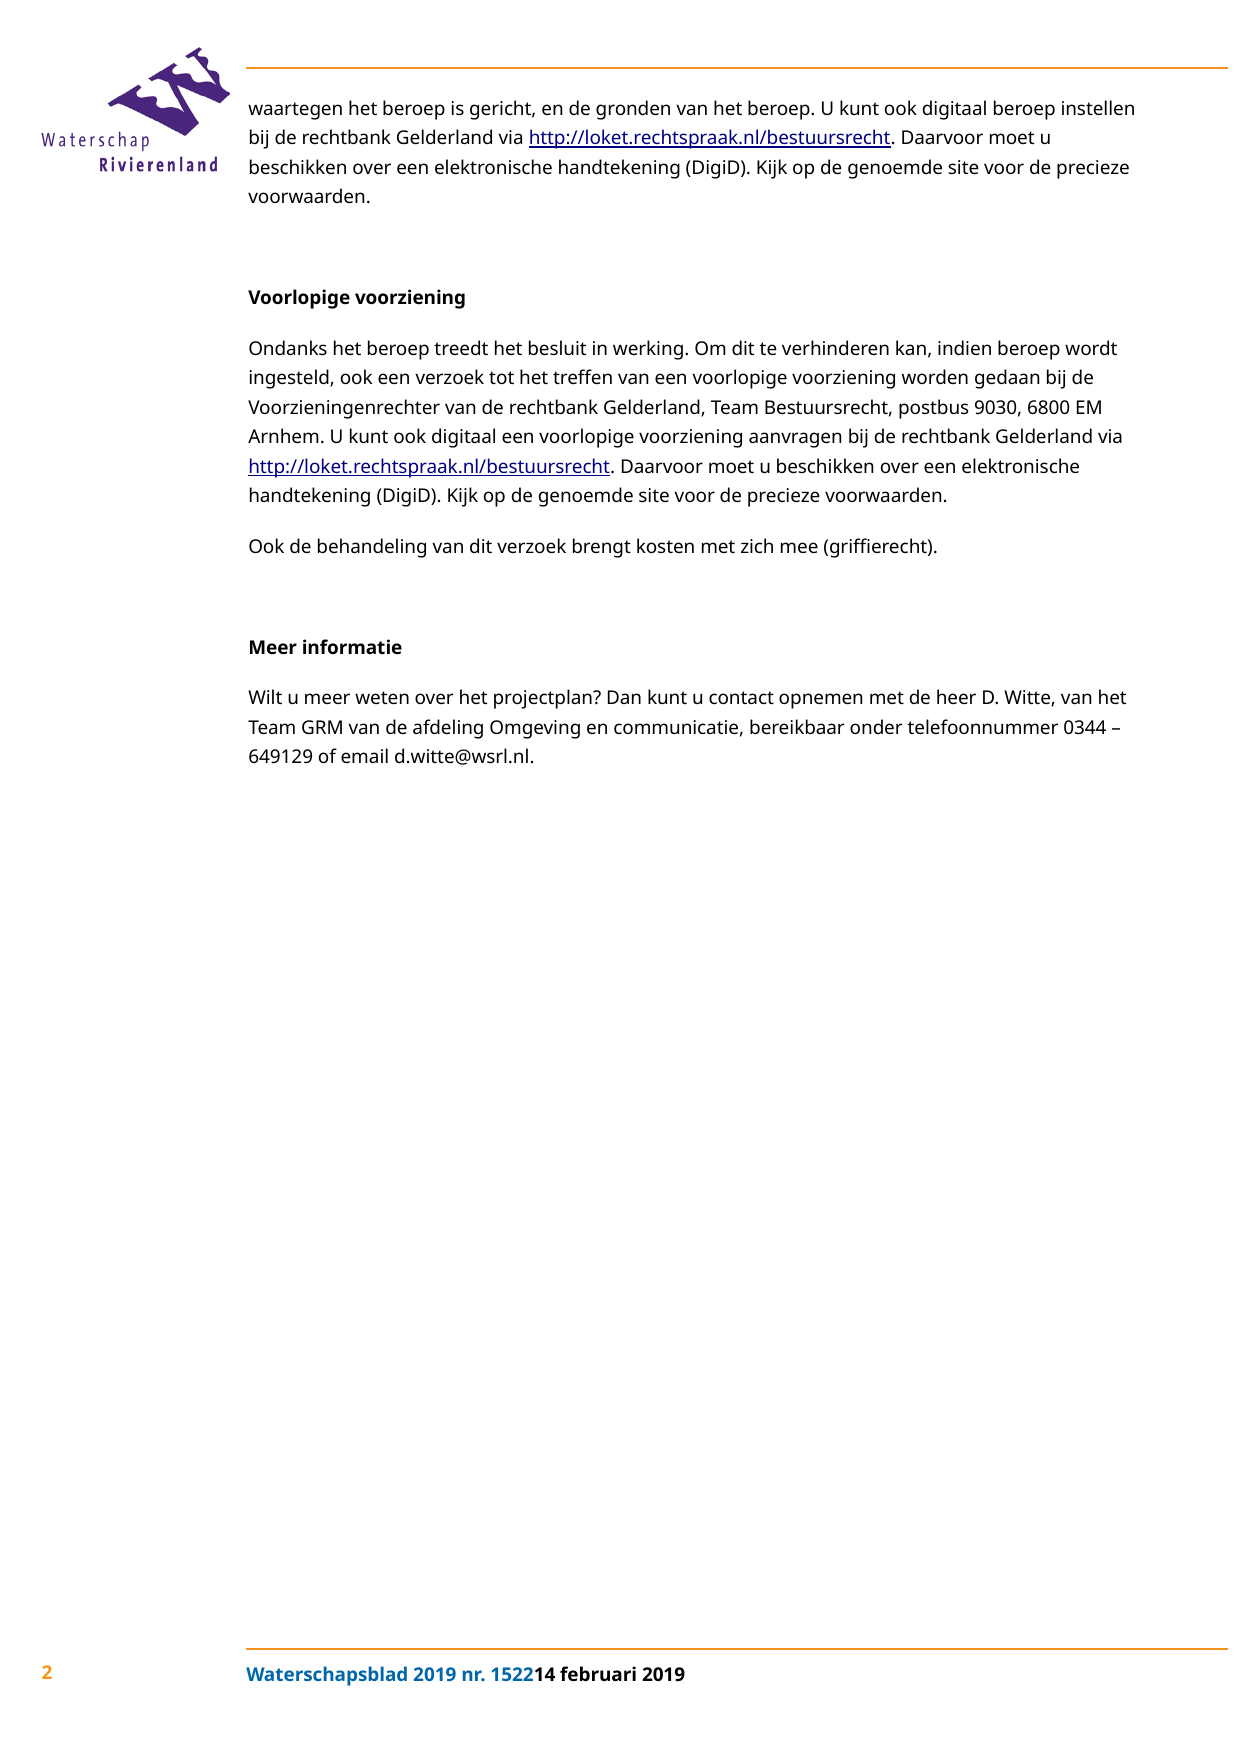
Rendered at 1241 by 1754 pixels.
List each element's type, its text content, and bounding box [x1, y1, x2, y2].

text waartegen het beroep is gericht, en de gronden van het beroep. U kunt ook digitaal beroep instellen bij de rechtbank Gelderland via http://loket.rechtspraak.nl/bestuursrecht. Daarvoor moet u beschikken over een elektronische handtekening (DigiD). Kijk op de genoemde site voor de precieze voorwaarden. [248, 95, 1152, 209]
text Ook de behandeling van dit verzoek brengt kosten met zich mee (griffierecht). [248, 533, 1152, 559]
picture [41, 47, 231, 172]
text Meer informatie [248, 634, 1152, 660]
text Wilt u meer weten over het projectplan? Dan kunt u contact opnemen met de heer D. Witte, van het Team GRM van de afdeling Omgeving en communicatie, bereikbaar onder telefoonnummer 0344 – 649129 of email d.witte@wsrl.nl. [248, 684, 1152, 769]
text Voorlopige voorziening [248, 284, 1152, 310]
text Ondanks het beroep treedt het besluit in werking. Om dit te verhinderen kan, indien beroep wordt ingesteld, ook een verzoek tot het treffen van een voorlopige voorziening worden gedaan bij de Voorzieningenrechter van de rechtbank Gelderland, Team Bestuursrecht, postbus 9030, 6800 EM Arnhem. U kunt ook digitaal een voorlopige voorziening aanvragen bij de rechtbank Gelderland via http://loket.rechtspraak.nl/bestuursrecht. Daarvoor moet u beschikken over een elektronische handtekening (DigiD). Kijk op de genoemde site voor de precieze voorwaarden. [248, 335, 1152, 508]
